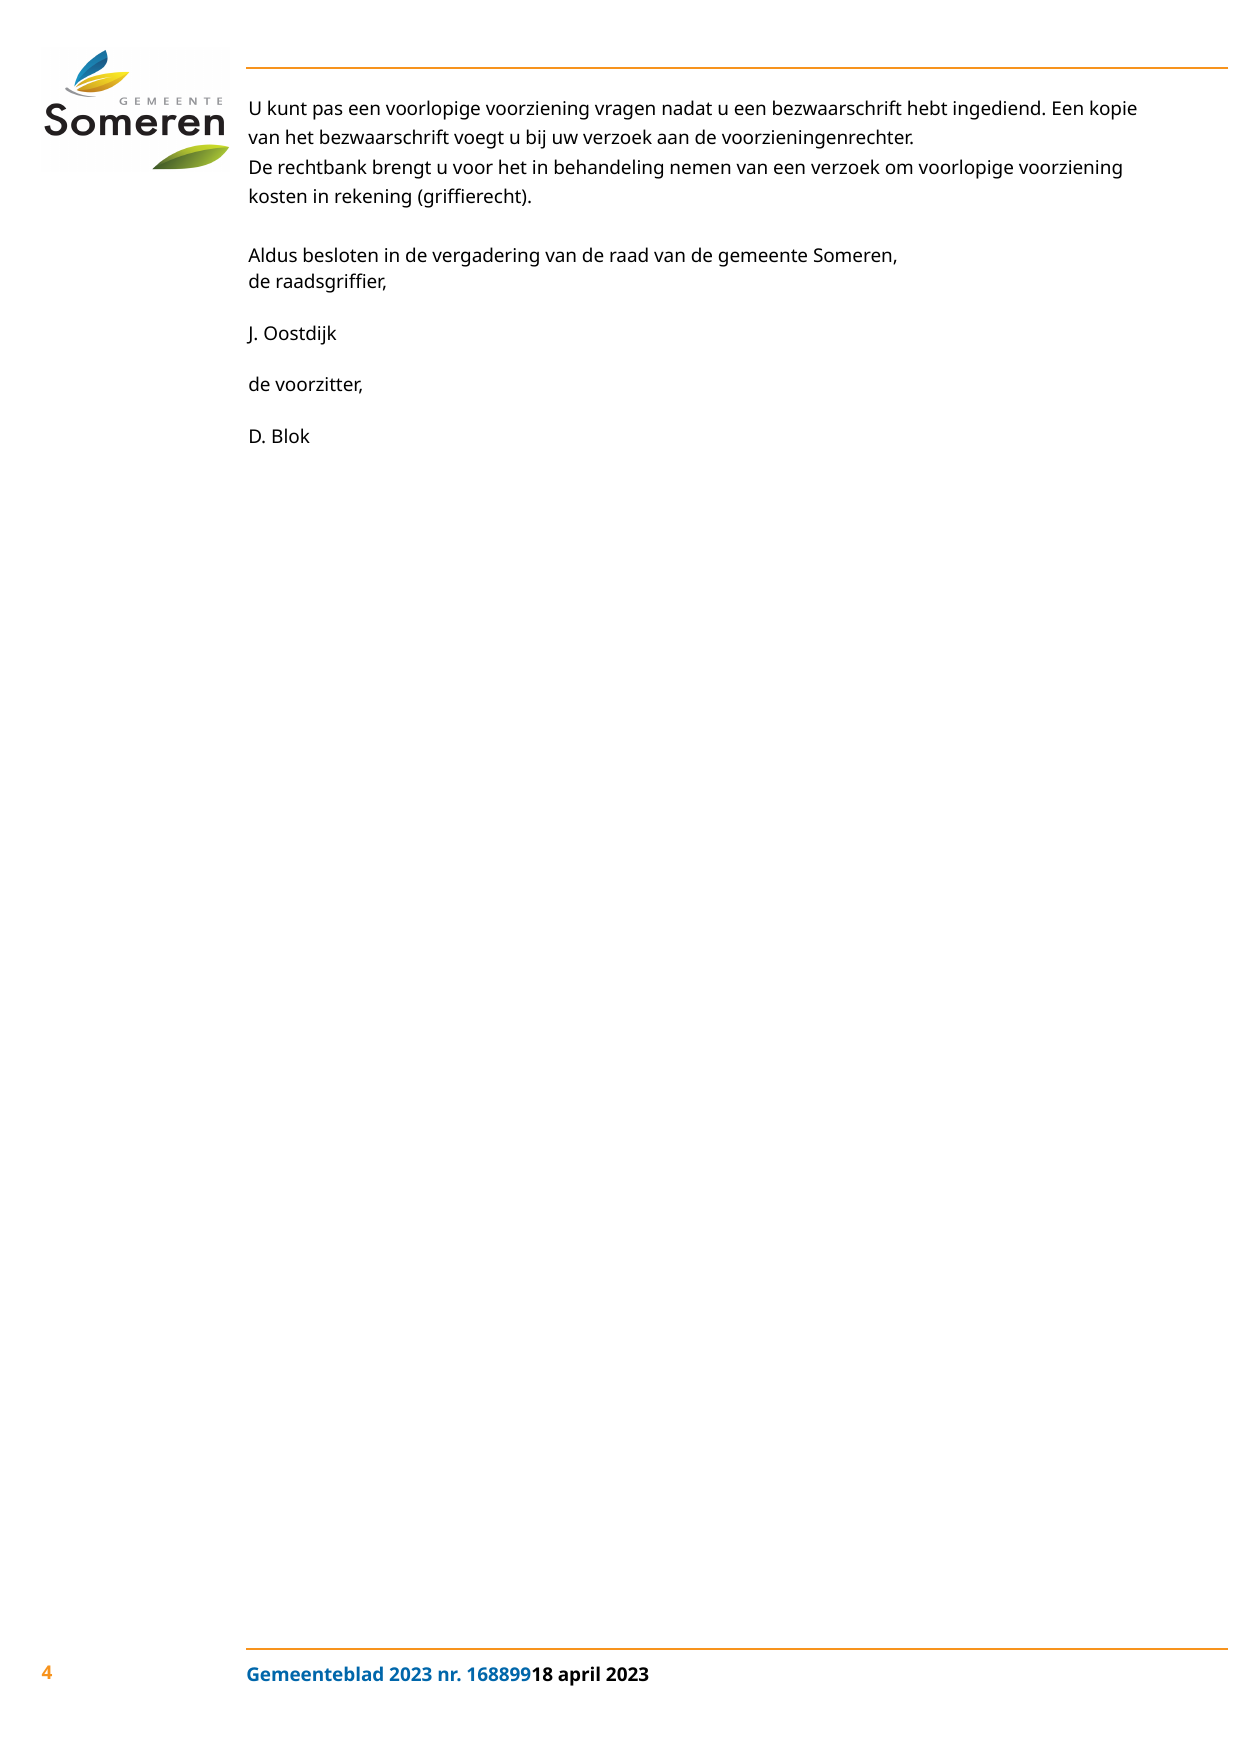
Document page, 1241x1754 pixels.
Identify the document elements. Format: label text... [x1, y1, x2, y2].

picture [41, 47, 231, 172]
text de raadsgriffier, [248, 268, 1152, 294]
text D. Blok [248, 423, 1152, 448]
text J. Oostdijk [248, 320, 1152, 346]
text Aldus besloten in de vergadering van de raad van de gemeente Someren, [248, 243, 1152, 268]
text de voorzitter, [248, 371, 1152, 397]
text De rechtbank brengt u voor het in behandeling nemen van een verzoek om voorlopige voorziening kosten in rekening (griffierecht). [248, 154, 1152, 209]
text U kunt pas een voorlopige voorziening vragen nadat u een bezwaarschrift hebt ingediend. Een kopie van het bezwaarschrift voegt u bij uw verzoek aan de voorzieningenrechter. [248, 95, 1152, 150]
